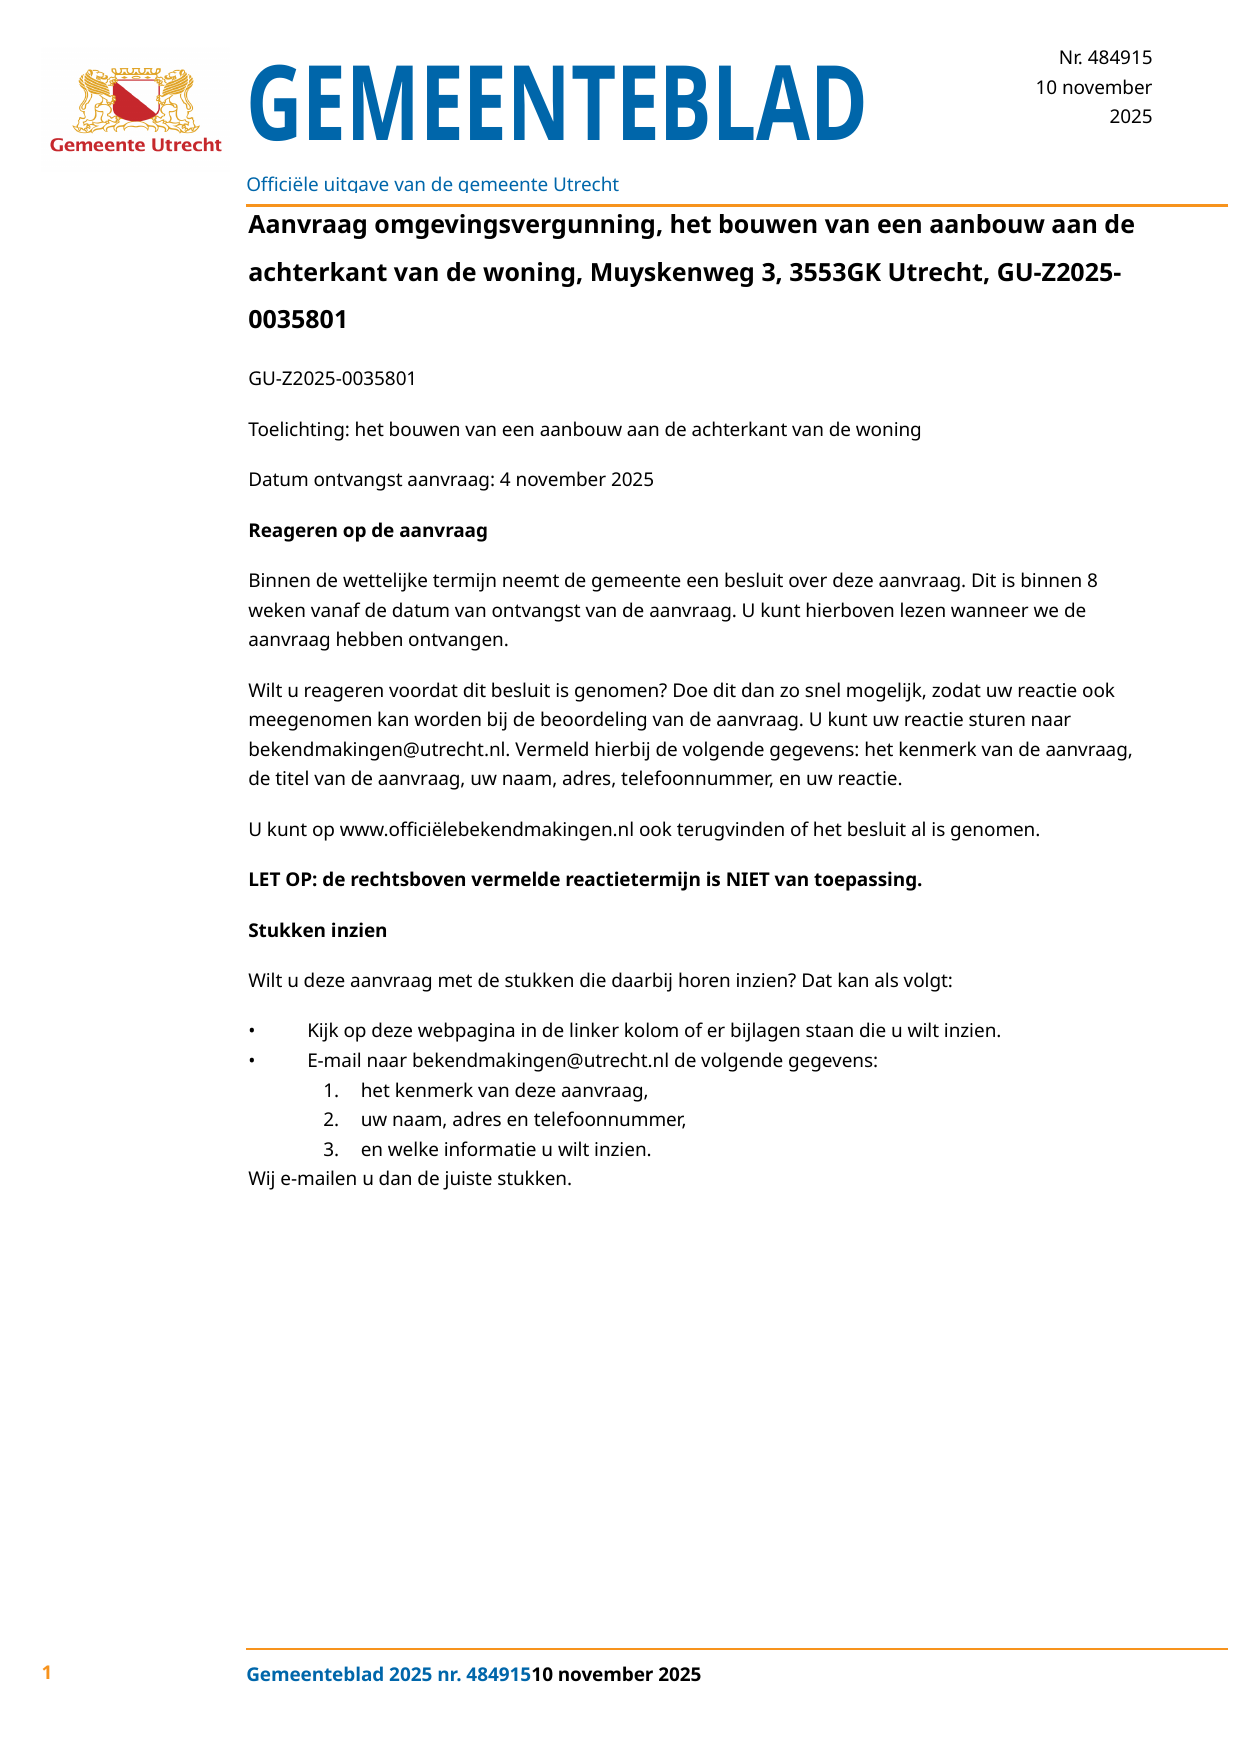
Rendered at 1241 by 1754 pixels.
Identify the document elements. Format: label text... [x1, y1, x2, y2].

list E-mail naar bekendmakingen@utrecht.nl de volgende gegevens: [248, 1047, 1152, 1073]
text Reageren op de aanvraag [248, 517, 1152, 542]
text Toelichting: het bouwen van een aanbouw aan de achterkant van de woning [248, 416, 1152, 442]
list Kijk op deze webpagina in de linker kolom of er bijlagen staan die u wilt inzien. [248, 1018, 1152, 1043]
text Wilt u deze aanvraag met de stukken die daarbij horen inzien? Dat kan als volgt: [248, 967, 1152, 993]
text Binnen de wettelijke termijn neemt de gemeente een besluit over deze aanvraag. Dit is binnen 8 weken vanaf de datum van ontvangst van de aanvraag. U kunt hierboven lezen wanneer we de aanvraag hebben ontvangen. [248, 567, 1152, 652]
text Wilt u reageren voordat dit besluit is genomen? Doe dit dan zo snel mogelijk, zodat uw reactie ook meegenomen kan worden bij de beoordeling van de aanvraag. U kunt uw reactie sturen naar bekendmakingen@utrecht.nl. Vermeld hierbij de volgende gegevens: het kenmerk van de aanvraag, de titel van de aanvraag, uw naam, adres, telefoonnummer, en uw reactie. [248, 677, 1152, 791]
picture [41, 47, 231, 172]
list en welke informatie u wilt inzien. [323, 1136, 1152, 1162]
text Wij e-mailen u dan de juiste stukken. [248, 1166, 1152, 1191]
list het kenmerk van deze aanvraag, [323, 1077, 1152, 1102]
text Datum ontvangst aanvraag: 4 november 2025 [248, 466, 1152, 492]
text Aanvraag omgevingsvergunning, het bouwen van een aanbouw aan de achterkant van de woning, Muyskenweg 3, 3553GK Utrecht, GU-Z2025-0035801 [248, 207, 1152, 336]
list uw naam, adres en telefoonnummer, [323, 1106, 1152, 1132]
text Stukken inzien [248, 917, 1152, 942]
text GU-Z2025-0035801 [248, 366, 1152, 391]
text LET OP: de rechtsboven vermelde reactietermijn is NIET van toepassing. [248, 866, 1152, 892]
text U kunt op www.officiëlebekendmakingen.nl ook terugvinden of het besluit al is genomen. [248, 816, 1152, 842]
